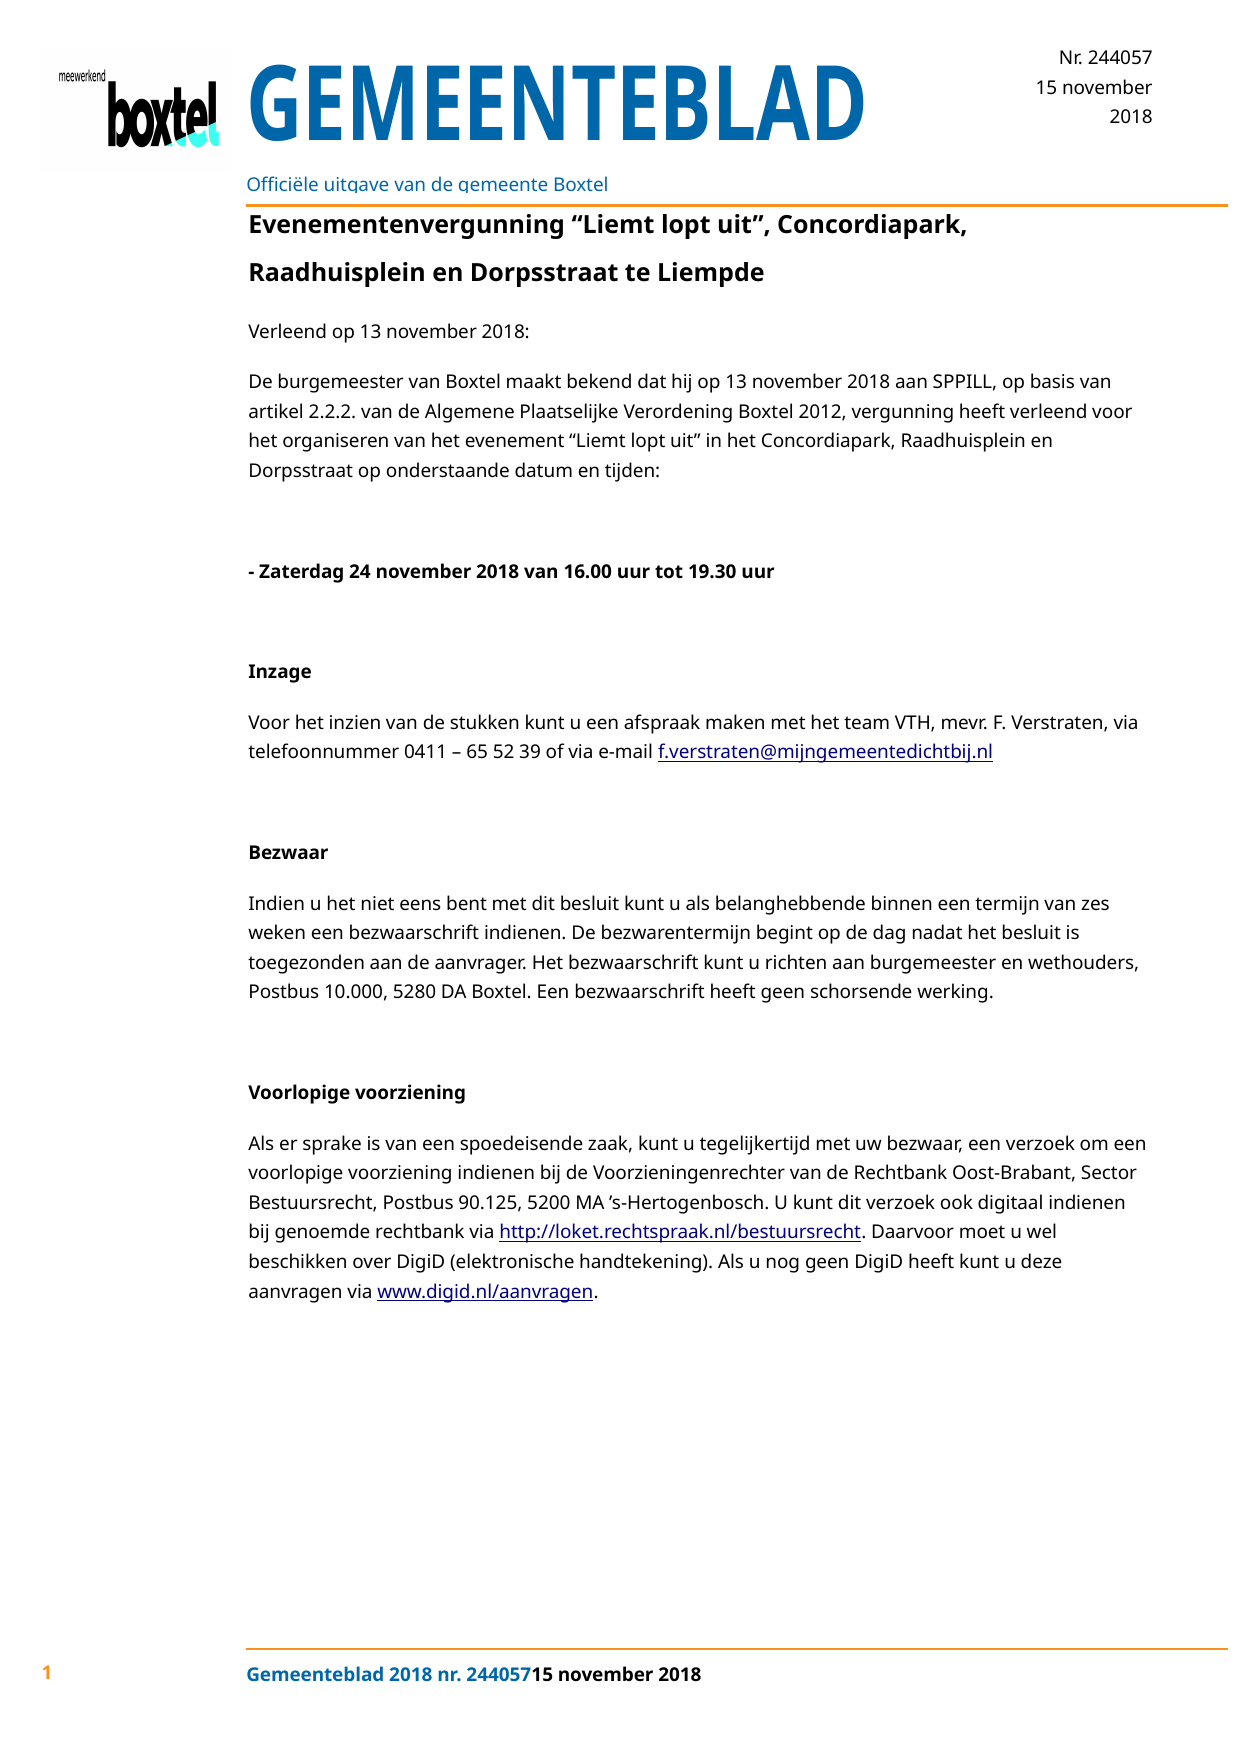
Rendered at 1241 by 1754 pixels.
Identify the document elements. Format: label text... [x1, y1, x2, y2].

text Voorlopige voorziening [248, 1079, 1152, 1105]
text Voor het inzien van de stukken kunt u een afspraak maken met het team VTH, mevr. F. Verstraten, via telefoonnummer 0411 – 65 52 39 of via e-mail f.verstraten@mijngemeentedichtbij.nl [248, 709, 1152, 764]
text Indien u het niet eens bent met dit besluit kunt u als belanghebbende binnen een termijn van zes weken een bezwaarschrift indienen. De bezwarentermijn begint op de dag nadat het besluit is toegezonden aan de aanvrager. Het bezwaarschrift kunt u richten aan burgemeester en wethouders, Postbus 10.000, 5280 DA Boxtel. Een bezwaarschrift heeft geen schorsende werking. [248, 890, 1152, 1004]
picture [41, 47, 231, 172]
text Als er sprake is van een spoedeisende zaak, kunt u tegelijkertijd met uw bezwaar, een verzoek om een voorlopige voorziening indienen bij de Voorzieningenrechter van de Rechtbank Oost-Brabant, Sector Bestuursrecht, Postbus 90.125, 5200 MA ’s-Hertogenbosch. U kunt dit verzoek ook digitaal indienen bij genoemde rechtbank via http://loket.rechtspraak.nl/bestuursrecht. Daarvoor moet u wel beschikken over DigiD (elektronische handtekening). Als u nog geen DigiD heeft kunt u deze aanvragen via www.digid.nl/aanvragen. [248, 1130, 1152, 1304]
text Evenementenvergunning “Liemt lopt uit”, Concordiapark, Raadhuisplein en Dorpsstraat te Liempde [248, 207, 1152, 288]
text Verleend op 13 november 2018: [248, 318, 1152, 344]
text Inzage [248, 659, 1152, 684]
text Bezwaar [248, 839, 1152, 865]
text - Zaterdag 24 november 2018 van 16.00 uur tot 19.30 uur [248, 558, 1152, 584]
text De burgemeester van Boxtel maakt bekend dat hij op 13 november 2018 aan SPPILL, op basis van artikel 2.2.2. van de Algemene Plaatselijke Verordening Boxtel 2012, vergunning heeft verleend voor het organiseren van het evenement “Liemt lopt uit” in het Concordiapark, Raadhuisplein en Dorpsstraat op onderstaande datum en tijden: [248, 368, 1152, 483]
